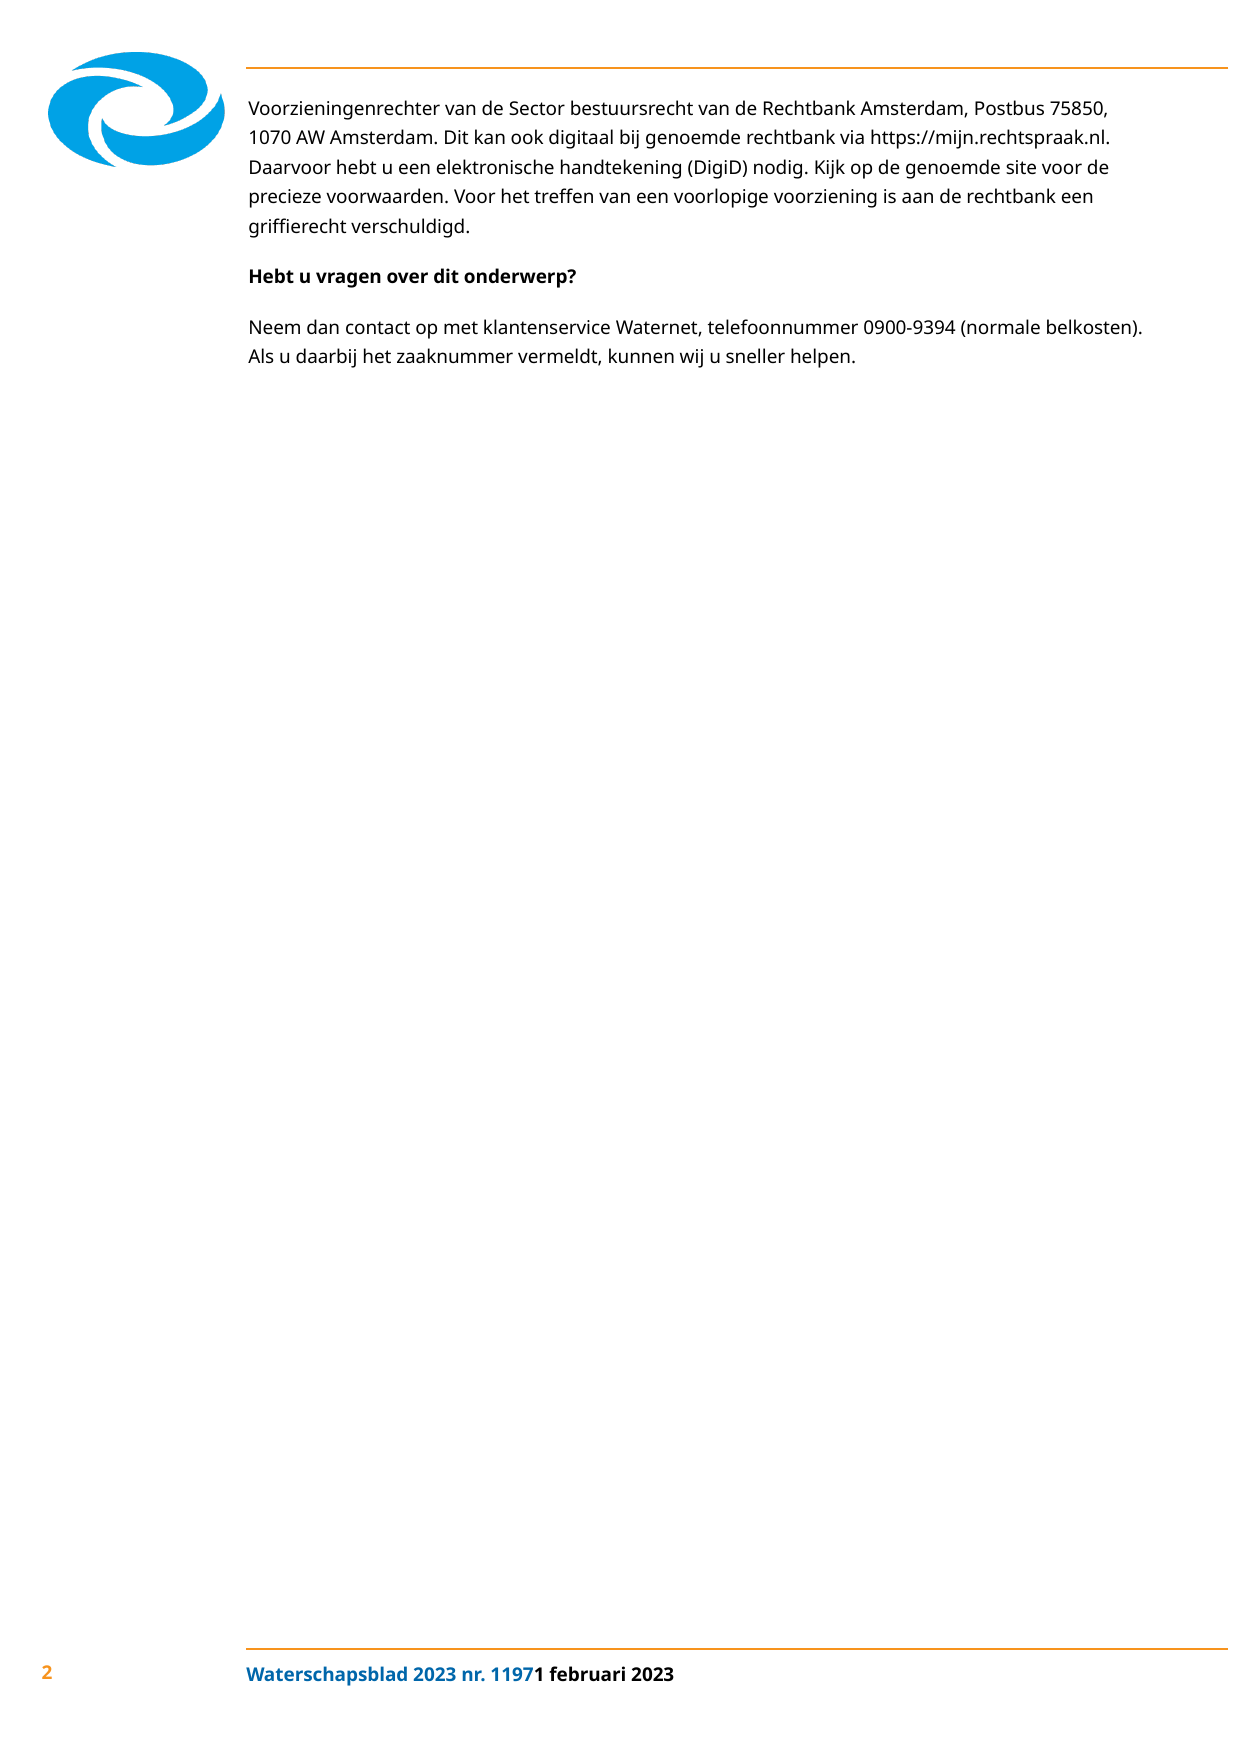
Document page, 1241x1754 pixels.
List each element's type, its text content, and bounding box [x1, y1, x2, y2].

text Hebt u vragen over dit onderwerp? [248, 263, 1152, 289]
picture [41, 47, 231, 172]
text Neem dan contact op met klantenservice Waternet, telefoonnummer 0900-9394 (normale belkosten). Als u daarbij het zaaknummer vermeldt, kunnen wij u sneller helpen. [248, 314, 1152, 369]
text Voorzieningenrechter van de Sector bestuursrecht van de Rechtbank Amsterdam, Postbus 75850, 1070 AW Amsterdam. Dit kan ook digitaal bij genoemde rechtbank via https://mijn.rechtspraak.nl. Daarvoor hebt u een elektronische handtekening (DigiD) nodig. Kijk op de genoemde site voor de precieze voorwaarden. Voor het treffen van een voorlopige voorziening is aan de rechtbank een griffierecht verschuldigd. [248, 95, 1152, 239]
